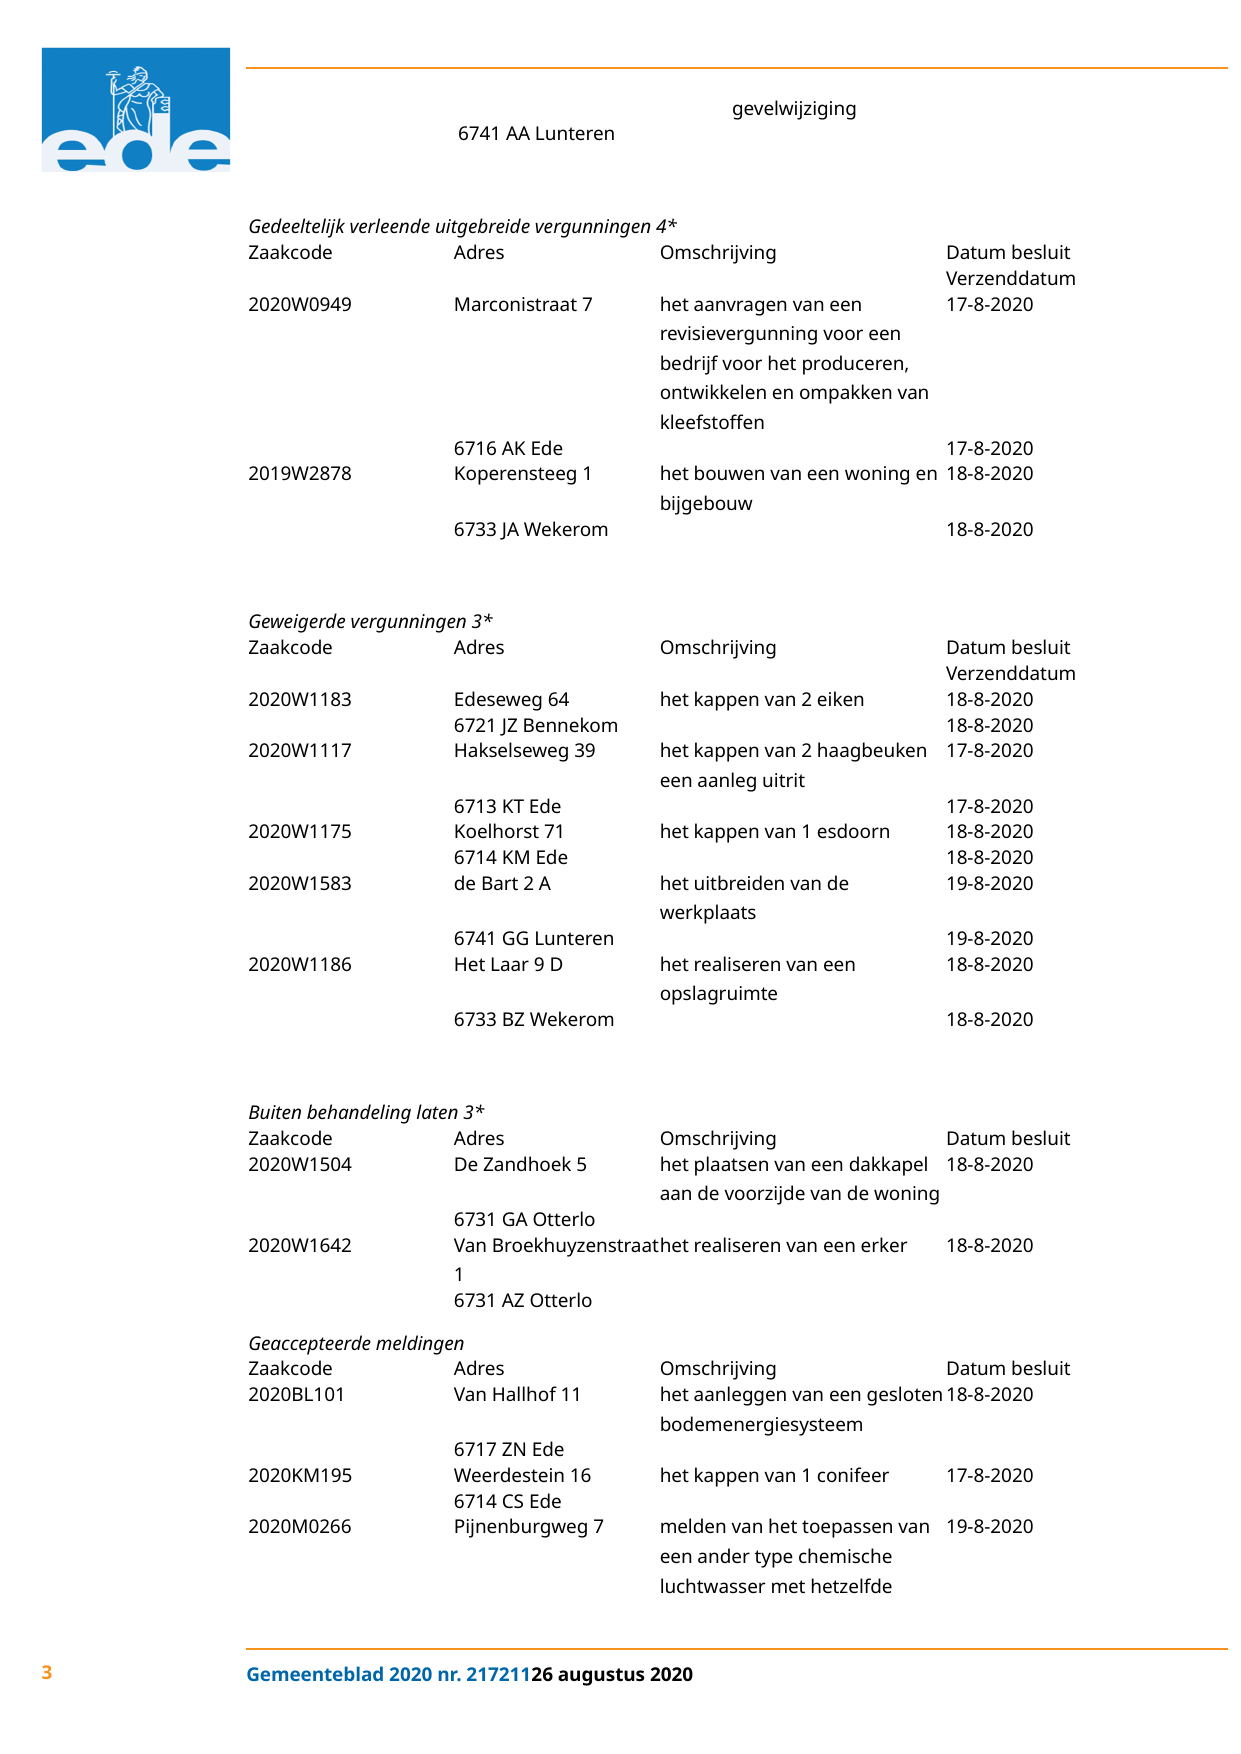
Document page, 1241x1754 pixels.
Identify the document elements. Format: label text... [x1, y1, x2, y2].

table_cell 18-8-2020 [946, 712, 1152, 737]
table_header Omschrijving [660, 1356, 946, 1381]
table_cell [660, 1437, 946, 1462]
table_cell [946, 1437, 1152, 1462]
table_header Omschrijving [660, 239, 946, 265]
table_cell 19-8-2020 [946, 870, 1152, 925]
table_cell 6731 AZ Otterlo [454, 1287, 659, 1313]
table_cell Van Broekhuyzenstraat 1 [454, 1232, 659, 1287]
table_cell [942, 95, 1152, 121]
table_cell [660, 516, 946, 542]
table_cell [946, 1206, 1152, 1232]
table_cell [248, 435, 454, 461]
table_cell 2020M0266 [248, 1514, 454, 1599]
table_header Zaakcode [248, 239, 454, 265]
table_header Zaakcode [248, 1356, 454, 1381]
table_cell 6733 JA Wekerom [454, 516, 659, 542]
table_header Adres [454, 1125, 659, 1151]
table_cell 18-8-2020 [946, 461, 1152, 516]
table_cell [454, 660, 659, 686]
table_cell [248, 1006, 454, 1032]
table_cell Koperensteeg 1 [454, 461, 659, 516]
table_header Datum besluit [946, 1125, 1152, 1151]
table_cell 18-8-2020 [946, 516, 1152, 542]
table_header Datum besluit [946, 239, 1152, 265]
table_header Adres [454, 635, 659, 660]
table_cell [248, 1287, 454, 1313]
table_header Datum besluit [946, 1356, 1152, 1381]
table_cell 18-8-2020 [946, 686, 1152, 712]
table_cell [660, 1206, 946, 1232]
table_cell 6731 GA Otterlo [454, 1206, 659, 1232]
table_cell het bouwen van een woning en bijgebouw [660, 461, 946, 516]
table_cell 2020W1504 [248, 1151, 454, 1206]
table_header Datum besluit [946, 635, 1152, 660]
table_cell het aanleggen van een gesloten bodemenergiesysteem [660, 1381, 946, 1437]
table_cell Edeseweg 64 [454, 686, 659, 712]
table_cell 2020BL101 [248, 1381, 454, 1437]
table_cell [248, 793, 454, 818]
table_cell [660, 1287, 946, 1313]
table_cell het kappen van 1 esdoorn [660, 819, 946, 844]
text Gedeeltelijk verleende uitgebreide vergunningen 4* [248, 213, 1152, 239]
table_cell 6714 CS Ede [454, 1488, 659, 1514]
table_cell [248, 95, 458, 121]
table_cell [660, 265, 946, 291]
table_header Zaakcode [248, 635, 454, 660]
table_cell 6717 ZN Ede [454, 1437, 659, 1462]
table_cell [946, 1488, 1152, 1514]
table_cell het kappen van 2 eiken [660, 686, 946, 712]
table_cell 17-8-2020 [946, 1462, 1152, 1488]
table_cell 18-8-2020 [946, 951, 1152, 1006]
table_cell 17-8-2020 [946, 793, 1152, 818]
table_cell 6741 GG Lunteren [454, 925, 659, 951]
table_cell het aanvragen van een revisievergunning voor een bedrijf voor het produceren, ontwikkelen en ompakken van kleefstoffen [660, 291, 946, 435]
table_cell [942, 121, 1152, 146]
table_header Zaakcode [248, 1125, 454, 1151]
table_cell 18-8-2020 [946, 844, 1152, 870]
table_cell Weerdestein 16 [454, 1462, 659, 1488]
table_cell 6741 AA Lunteren [458, 121, 732, 146]
table_cell [660, 712, 946, 737]
table_cell melden van het toepassen van een ander type chemische luchtwasser met hetzelfde [660, 1514, 946, 1599]
table_cell 2019W2878 [248, 461, 454, 516]
table_cell [660, 660, 946, 686]
table_cell [248, 844, 454, 870]
table_cell [946, 1287, 1152, 1313]
table_cell 6733 BZ Wekerom [454, 1006, 659, 1032]
table_cell 19-8-2020 [946, 925, 1152, 951]
table_cell [248, 1437, 454, 1462]
table_cell 18-8-2020 [946, 819, 1152, 844]
table_cell 17-8-2020 [946, 435, 1152, 461]
table_cell 2020W1642 [248, 1232, 454, 1287]
table_cell 19-8-2020 [946, 1514, 1152, 1599]
table_cell Verzenddatum [946, 660, 1152, 686]
table_cell het realiseren van een opslagruimte [660, 951, 946, 1006]
table_cell het kappen van 1 conifeer [660, 1462, 946, 1488]
table_header Adres [454, 1356, 659, 1381]
table_cell 2020KM195 [248, 1462, 454, 1488]
table_cell 2020W1583 [248, 870, 454, 925]
table_cell 17-8-2020 [946, 291, 1152, 435]
table_cell het plaatsen van een dakkapel aan de voorzijde van de woning [660, 1151, 946, 1206]
table_cell [248, 121, 458, 146]
table_cell 18-8-2020 [946, 1232, 1152, 1287]
table_cell Marconistraat 7 [454, 291, 659, 435]
picture [41, 47, 231, 172]
table_cell [660, 844, 946, 870]
table_header Omschrijving [660, 1125, 946, 1151]
table_cell [732, 121, 942, 146]
table_cell 6721 JZ Bennekom [454, 712, 659, 737]
table_cell [248, 1488, 454, 1514]
table_cell [660, 793, 946, 818]
table_cell Het Laar 9 D [454, 951, 659, 1006]
table_cell 6714 KM Ede [454, 844, 659, 870]
table_cell 2020W1183 [248, 686, 454, 712]
table_cell 18-8-2020 [946, 1151, 1152, 1206]
text Buiten behandeling laten 3* [248, 1099, 1152, 1125]
table_cell [248, 265, 454, 291]
table_cell het realiseren van een erker [660, 1232, 946, 1287]
text Geweigerde vergunningen 3* [248, 609, 1152, 634]
table_cell [660, 435, 946, 461]
table_cell [248, 1206, 454, 1232]
table_header Adres [454, 239, 659, 265]
table_cell 2020W1117 [248, 738, 454, 793]
table_cell het kappen van 2 haagbeuken een aanleg uitrit [660, 738, 946, 793]
table_cell [248, 660, 454, 686]
table_cell 17-8-2020 [946, 738, 1152, 793]
table_header Omschrijving [660, 635, 946, 660]
table_cell 6716 AK Ede [454, 435, 659, 461]
table_cell [660, 1006, 946, 1032]
table_cell [458, 95, 732, 121]
table_cell Van Hallhof 11 [454, 1381, 659, 1437]
table_cell 2020W1186 [248, 951, 454, 1006]
table_cell Verzenddatum [946, 265, 1152, 291]
table_cell gevelwijziging [732, 95, 942, 121]
table_cell Hakselseweg 39 [454, 738, 659, 793]
table_cell [248, 925, 454, 951]
table_cell het uitbreiden van de werkplaats [660, 870, 946, 925]
table_cell Pijnenburgweg 7 [454, 1514, 659, 1599]
table_cell [660, 1488, 946, 1514]
table_cell [248, 712, 454, 737]
text Geaccepteerde meldingen [248, 1330, 1152, 1355]
table_cell 2020W1175 [248, 819, 454, 844]
table_cell [248, 516, 454, 542]
table_cell 18-8-2020 [946, 1006, 1152, 1032]
table_cell [454, 265, 659, 291]
table_cell Koelhorst 71 [454, 819, 659, 844]
table_cell 18-8-2020 [946, 1381, 1152, 1437]
table_cell [660, 925, 946, 951]
table_cell 6713 KT Ede [454, 793, 659, 818]
table_cell 2020W0949 [248, 291, 454, 435]
table_cell De Zandhoek 5 [454, 1151, 659, 1206]
table_cell de Bart 2 A [454, 870, 659, 925]
